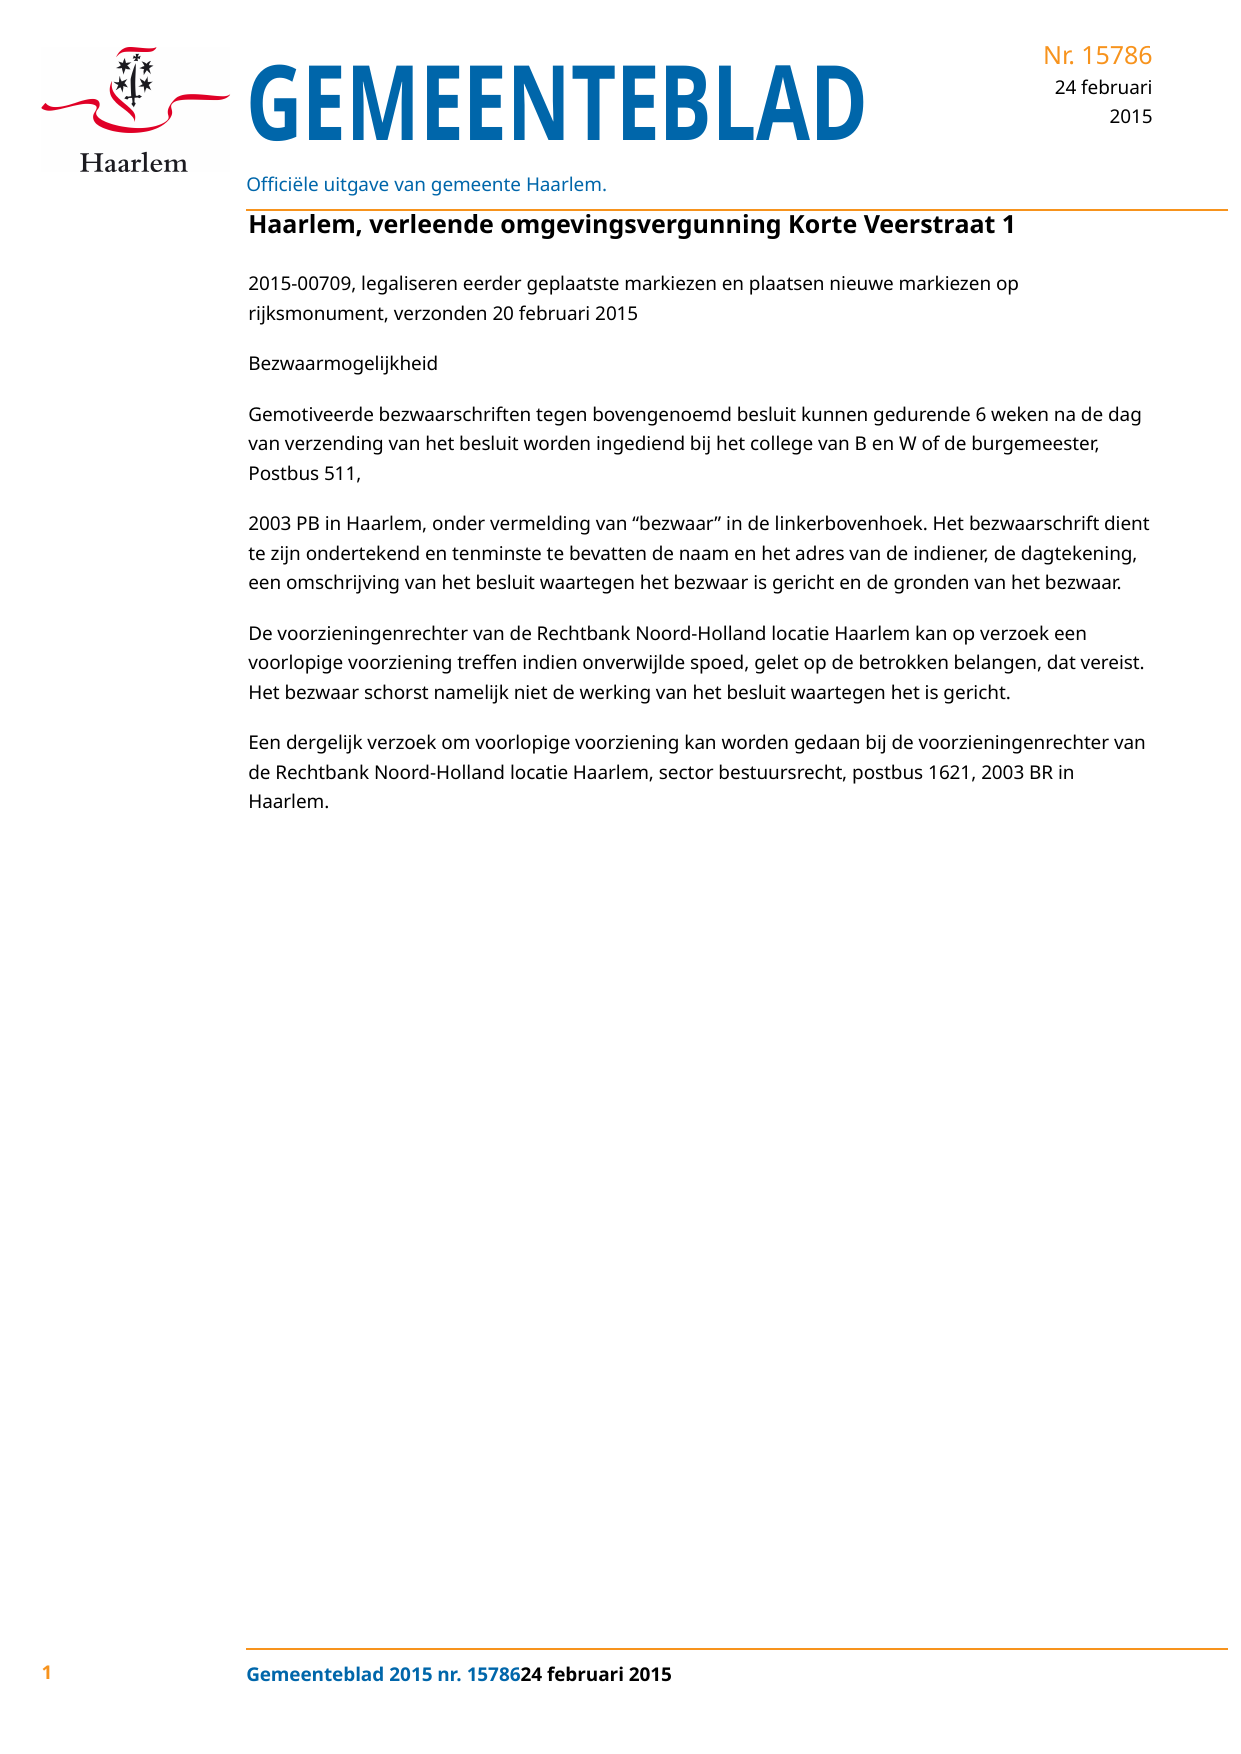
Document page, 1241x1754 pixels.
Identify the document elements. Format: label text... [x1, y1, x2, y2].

picture [41, 47, 231, 172]
text De voorzieningenrechter van de Rechtbank Noord-Holland locatie Haarlem kan op verzoek een voorlopige voorziening treffen indien onverwijlde spoed, gelet op de betrokken belangen, dat vereist. Het bezwaar schorst namelijk niet de werking van het besluit waartegen het is gericht. [248, 620, 1152, 705]
text 2003 PB in Haarlem, onder vermelding van “bezwaar” in de linkerbovenhoek. Het bezwaarschrift dient te zijn ondertekend en tenminste te bevatten de naam en het adres van de indiener, de dagtekening, een omschrijving van het besluit waartegen het bezwaar is gericht en de gronden van het bezwaar. [248, 510, 1152, 595]
text Haarlem, verleende omgevingsvergunning Korte Veerstraat 1 [248, 211, 1152, 241]
text Bezwaarmogelijkheid [248, 350, 1152, 376]
text Een dergelijk verzoek om voorlopige voorziening kan worden gedaan bij de voorzieningenrechter van de Rechtbank Noord-Holland locatie Haarlem, sector bestuursrecht, postbus 1621, 2003 BR in Haarlem. [248, 729, 1152, 814]
text 2015-00709, legaliseren eerder geplaatste markiezen en plaatsen nieuwe markiezen op rijksmonument, verzonden 20 februari 2015 [248, 270, 1152, 326]
text Gemotiveerde bezwaarschriften tegen bovengenoemd besluit kunnen gedurende 6 weken na de dag van verzending van het besluit worden ingediend bij het college van B en W of de burgemeester, Postbus 511, [248, 401, 1152, 486]
